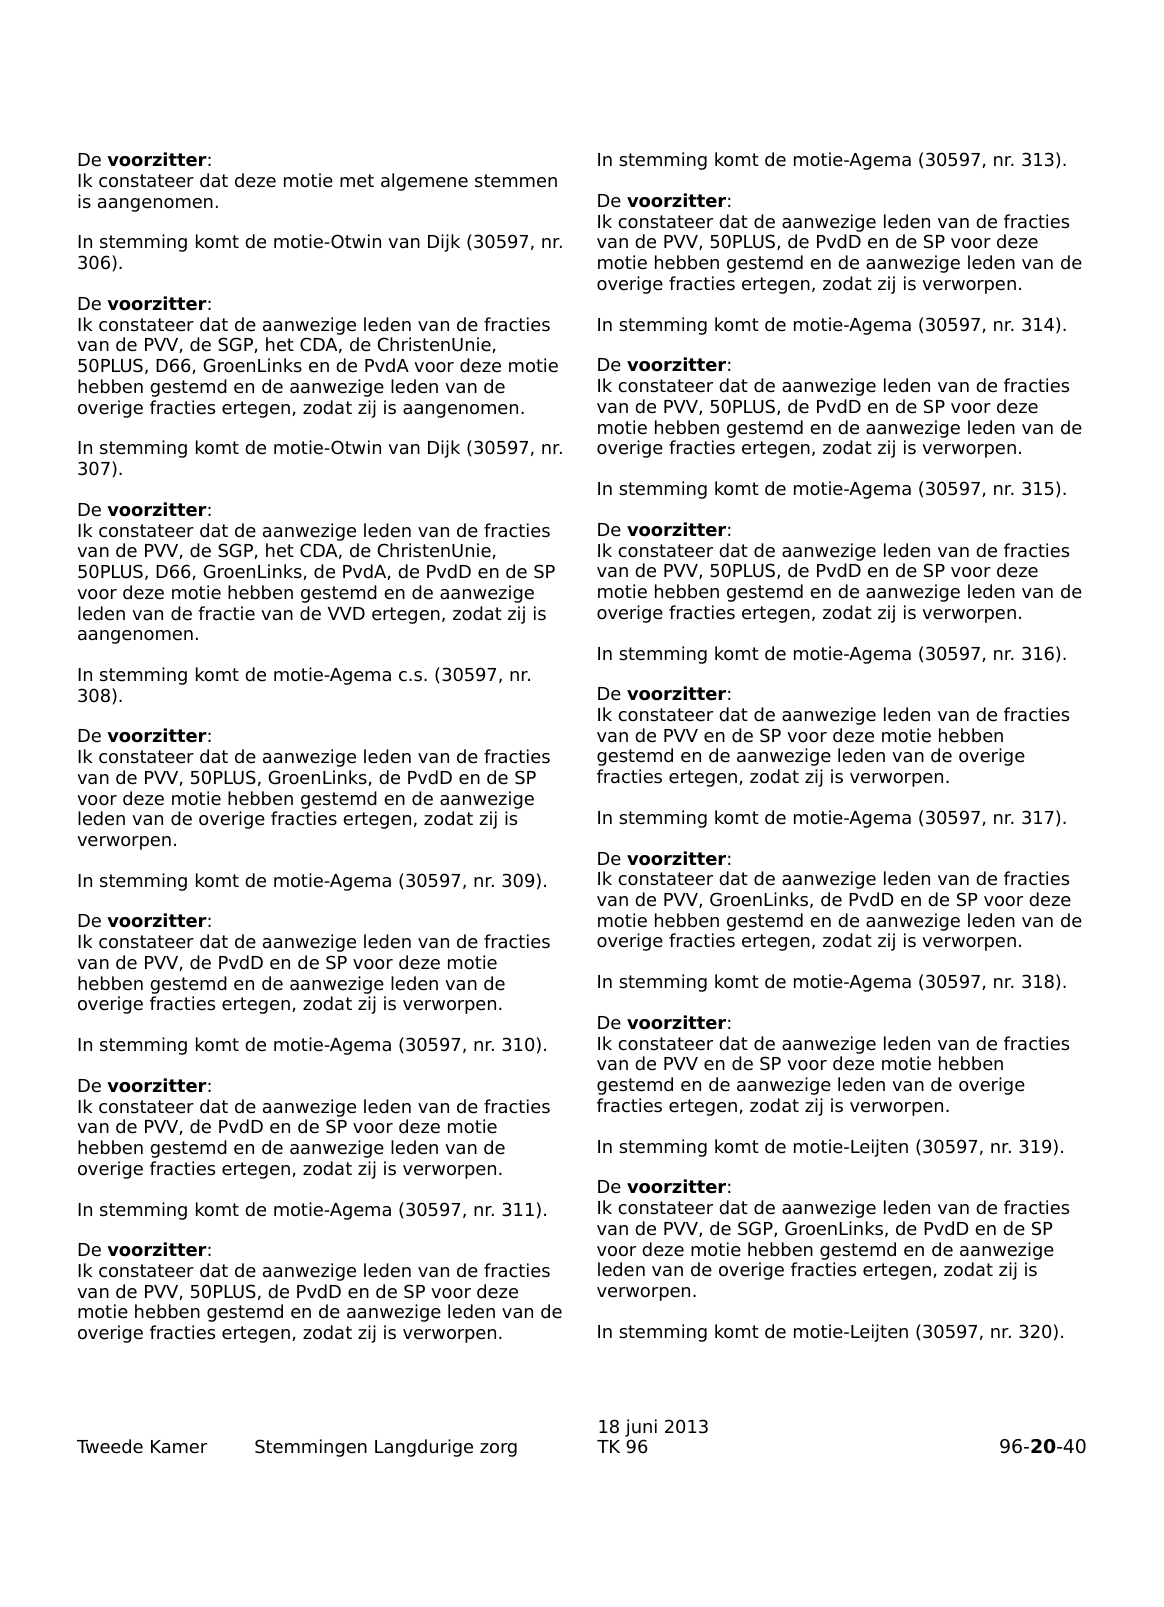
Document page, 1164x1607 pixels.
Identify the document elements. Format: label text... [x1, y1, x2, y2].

text In stemming komt de motie-Agema (30597, nr. 314). [596, 314, 1087, 335]
text Ik constateer dat de aanwezige leden van de fracties van de PVV, de SGP, het CDA, de ChristenUnie, 50PLUS, D66, GroenLinks, de PvdA, de PvdD en de SP voor deze motie hebben gestemd en de aanwezige leden van de fractie van de VVD ertegen, zodat zij is aangenomen. [77, 520, 567, 645]
text In stemming komt de motie-Agema (30597, nr. 316). [596, 643, 1087, 664]
text Ik constateer dat de aanwezige leden van de fracties van de PVV, 50PLUS, de PvdD en de SP voor deze motie hebben gestemd en de aanwezige leden van de overige fracties ertegen, zodat zij is verworpen. [596, 540, 1087, 623]
text In stemming komt de motie-Agema (30597, nr. 318). [596, 972, 1087, 993]
text De voorzitter: [596, 355, 1087, 376]
text Ik constateer dat de aanwezige leden van de fracties van de PVV, de SGP, GroenLinks, de PvdD en de SP voor deze motie hebben gestemd en de aanwezige leden van de overige fracties ertegen, zodat zij is verworpen. [596, 1198, 1087, 1302]
text In stemming komt de motie-Agema (30597, nr. 311). [77, 1199, 567, 1220]
text De voorzitter: [77, 911, 567, 932]
text Ik constateer dat de aanwezige leden van de fracties van de PVV, 50PLUS, GroenLinks, de PvdD en de SP voor deze motie hebben gestemd en de aanwezige leden van de overige fracties ertegen, zodat zij is verworpen. [77, 747, 567, 851]
text In stemming komt de motie-Agema (30597, nr. 310). [77, 1035, 567, 1056]
text De voorzitter: [77, 1240, 567, 1261]
text De voorzitter: [596, 191, 1087, 212]
text Ik constateer dat de aanwezige leden van de fracties van de PVV, de SGP, het CDA, de ChristenUnie, 50PLUS, D66, GroenLinks en de PvdA voor deze motie hebben gestemd en de aanwezige leden van de overige fracties ertegen, zodat zij is aangenomen. [77, 314, 567, 418]
text Ik constateer dat de aanwezige leden van de fracties van de PVV, de PvdD en de SP voor deze motie hebben gestemd en de aanwezige leden van de overige fracties ertegen, zodat zij is verworpen. [77, 1096, 567, 1179]
text De voorzitter: [77, 150, 567, 171]
text De voorzitter: [596, 1177, 1087, 1198]
text Ik constateer dat de aanwezige leden van de fracties van de PVV, 50PLUS, de PvdD en de SP voor deze motie hebben gestemd en de aanwezige leden van de overige fracties ertegen, zodat zij is verworpen. [596, 212, 1087, 294]
text De voorzitter: [596, 1013, 1087, 1033]
text In stemming komt de motie-Agema (30597, nr. 317). [596, 808, 1087, 828]
text De voorzitter: [596, 684, 1087, 705]
text Ik constateer dat de aanwezige leden van de fracties van de PVV, 50PLUS, de PvdD en de SP voor deze motie hebben gestemd en de aanwezige leden van de overige fracties ertegen, zodat zij is verworpen. [596, 376, 1087, 459]
text Ik constateer dat de aanwezige leden van de fracties van de PVV en de SP voor deze motie hebben gestemd en de aanwezige leden van de overige fracties ertegen, zodat zij is verworpen. [596, 1033, 1087, 1116]
text De voorzitter: [77, 726, 567, 747]
text De voorzitter: [77, 500, 567, 520]
text De voorzitter: [596, 848, 1087, 869]
text In stemming komt de motie-Agema (30597, nr. 313). [596, 150, 1087, 171]
text De voorzitter: [77, 294, 567, 314]
text In stemming komt de motie-Agema c.s. (30597, nr. 308). [77, 665, 567, 706]
text In stemming komt de motie-Leijten (30597, nr. 319). [596, 1136, 1087, 1157]
text In stemming komt de motie-Leijten (30597, nr. 320). [596, 1322, 1087, 1342]
text In stemming komt de motie-Otwin van Dijk (30597, nr. 306). [77, 232, 567, 274]
text In stemming komt de motie-Agema (30597, nr. 309). [77, 871, 567, 891]
text In stemming komt de motie-Agema (30597, nr. 315). [596, 479, 1087, 500]
text Ik constateer dat deze motie met algemene stemmen is aangenomen. [77, 171, 567, 212]
text In stemming komt de motie-Otwin van Dijk (30597, nr. 307). [77, 438, 567, 480]
text De voorzitter: [596, 520, 1087, 540]
text Ik constateer dat de aanwezige leden van de fracties van de PVV en de SP voor deze motie hebben gestemd en de aanwezige leden van de overige fracties ertegen, zodat zij is verworpen. [596, 705, 1087, 788]
text Ik constateer dat de aanwezige leden van de fracties van de PVV, de PvdD en de SP voor deze motie hebben gestemd en de aanwezige leden van de overige fracties ertegen, zodat zij is verworpen. [77, 932, 567, 1015]
text Ik constateer dat de aanwezige leden van de fracties van de PVV, GroenLinks, de PvdD en de SP voor deze motie hebben gestemd en de aanwezige leden van de overige fracties ertegen, zodat zij is verworpen. [596, 869, 1087, 952]
text Ik constateer dat de aanwezige leden van de fracties van de PVV, 50PLUS, de PvdD en de SP voor deze motie hebben gestemd en de aanwezige leden van de overige fracties ertegen, zodat zij is verworpen. [77, 1261, 567, 1344]
text De voorzitter: [77, 1076, 567, 1096]
